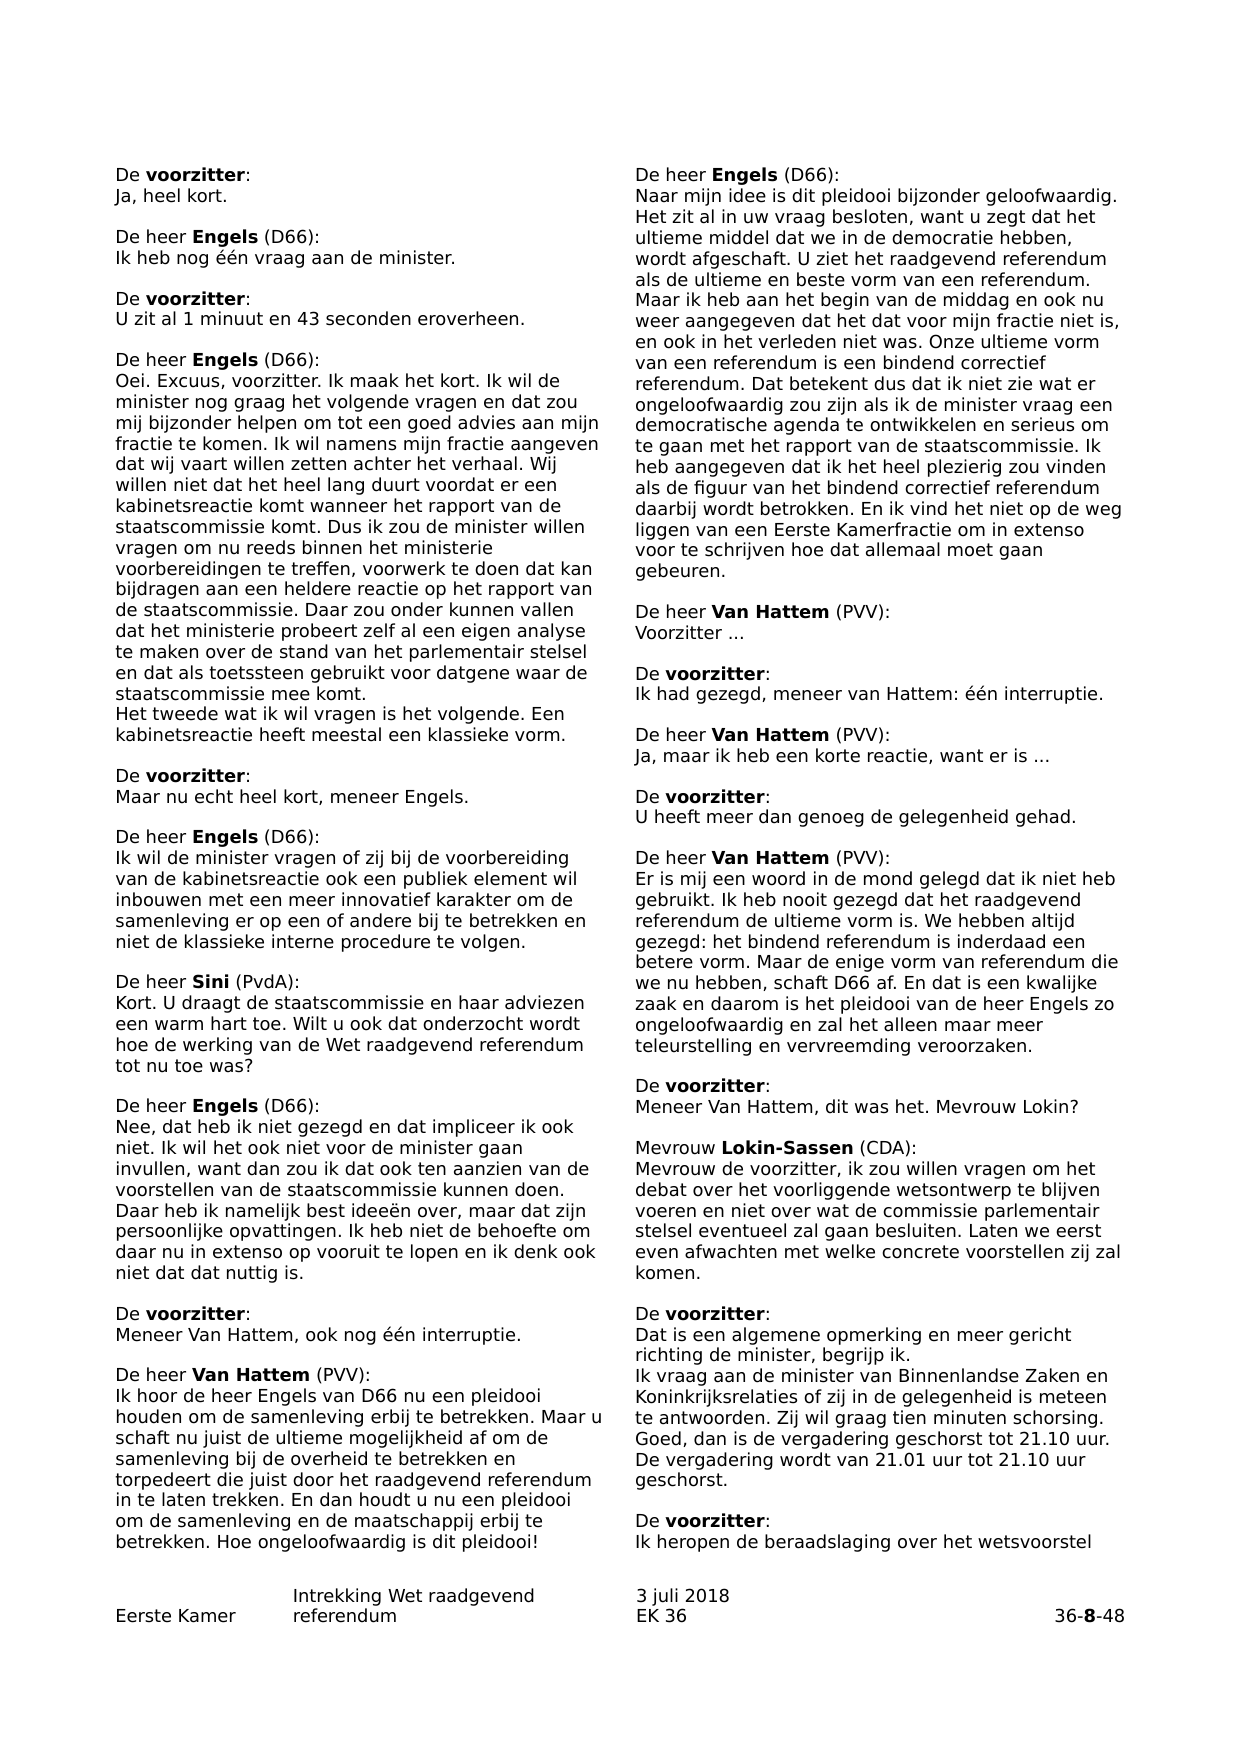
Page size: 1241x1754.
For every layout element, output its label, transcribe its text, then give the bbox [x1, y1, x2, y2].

text Ik vraag aan de minister van Binnenlandse Zaken en Koninkrijksrelaties of zij in de gelegenheid is meteen te antwoorden. Zij wil graag tien minuten schorsing. Goed, dan is de vergadering geschorst tot 21.10 uur. [635, 1366, 1125, 1449]
text Het tweede wat ik wil vragen is het volgende. Een kabinetsreactie heeft meestal een klassieke vorm. [115, 704, 605, 746]
text Mevrouw Lokin-Sassen (CDA): [635, 1138, 1125, 1159]
text De heer Sini (PvdA): [115, 972, 605, 993]
text De heer Engels (D66): [115, 350, 605, 371]
text Kort. U draagt de staatscommissie en haar adviezen een warm hart toe. Wilt u ook dat onderzocht wordt hoe de werking van de Wet raadgevend referendum tot nu toe was? [115, 993, 605, 1076]
text De heer Van Hattem (PVV): [635, 848, 1125, 869]
text De heer Engels (D66): [635, 165, 1125, 186]
text De vergadering wordt van 21.01 uur tot 21.10 uur geschorst. [635, 1449, 1125, 1491]
text Ja, heel kort. [115, 186, 605, 207]
text De voorzitter: [635, 663, 1125, 684]
text De heer Van Hattem (PVV): [635, 602, 1125, 623]
text Nee, dat heb ik niet gezegd en dat impliceer ik ook niet. Ik wil het ook niet voor de minister gaan invullen, want dan zou ik dat ook ten aanzien van de voorstellen van de staatscommissie kunnen doen. Daar heb ik namelijk best ideeën over, maar dat zijn persoonlijke opvattingen. Ik heb niet de behoefte om daar nu in extenso op vooruit te lopen en ik denk ook niet dat dat nuttig is. [115, 1117, 605, 1284]
text De heer Van Hattem (PVV): [115, 1365, 605, 1386]
text De voorzitter: [115, 288, 605, 309]
text Oei. Excuus, voorzitter. Ik maak het kort. Ik wil de minister nog graag het volgende vragen en dat zou mij bijzonder helpen om tot een goed advies aan mijn fractie te komen. Ik wil namens mijn fractie aangeven dat wij vaart willen zetten achter het verhaal. Wij willen niet dat het heel lang duurt voordat er een kabinetsreactie komt wanneer het rapport van de staatscommissie komt. Dus ik zou de minister willen vragen om nu reeds binnen het ministerie voorbereidingen te treffen, voorwerk te doen dat kan bijdragen aan een heldere reactie op het rapport van de staatscommissie. Daar zou onder kunnen vallen dat het ministerie probeert zelf al een eigen analyse te maken over de stand van het parlementair stelsel en dat als toetssteen gebruikt voor datgene waar de staatscommissie mee komt. [115, 371, 605, 704]
text Ik heropen de beraadslaging over het wetsvoorstel [635, 1532, 1125, 1553]
text Dat is een algemene opmerking en meer gericht richting de minister, begrijp ik. [635, 1324, 1125, 1366]
text De heer Van Hattem (PVV): [635, 725, 1125, 746]
text Voorzitter ... [635, 623, 1125, 643]
text Ik heb nog één vraag aan de minister. [115, 248, 605, 268]
text De heer Engels (D66): [115, 227, 605, 248]
text De voorzitter: [115, 165, 605, 186]
text De voorzitter: [635, 1304, 1125, 1324]
text U heeft meer dan genoeg de gelegenheid gehad. [635, 807, 1125, 828]
text Meneer Van Hattem, dit was het. Mevrouw Lokin? [635, 1097, 1125, 1118]
text De voorzitter: [635, 1511, 1125, 1532]
text De voorzitter: [115, 1304, 605, 1324]
text Maar nu echt heel kort, meneer Engels. [115, 786, 605, 807]
text Ik wil de minister vragen of zij bij de voorbereiding van de kabinetsreactie ook een publiek element wil inbouwen met een meer innovatief karakter om de samenleving er op een of andere bij te betrekken en niet de klassieke interne procedure te volgen. [115, 848, 605, 952]
text De voorzitter: [115, 766, 605, 786]
text U zit al 1 minuut en 43 seconden eroverheen. [115, 309, 605, 330]
text Er is mij een woord in de mond gelegd dat ik niet heb gebruikt. Ik heb nooit gezegd dat het raadgevend referendum de ultieme vorm is. We hebben altijd gezegd: het bindend referendum is inderdaad een betere vorm. Maar de enige vorm van referendum die we nu hebben, schaft D66 af. En dat is een kwalijke zaak en daarom is het pleidooi van de heer Engels zo ongeloofwaardig en zal het alleen maar meer teleurstelling en vervreemding veroorzaken. [635, 869, 1125, 1056]
text De voorzitter: [635, 787, 1125, 807]
text De voorzitter: [635, 1076, 1125, 1097]
text Ik hoor de heer Engels van D66 nu een pleidooi houden om de samenleving erbij te betrekken. Maar u schaft nu juist de ultieme mogelijkheid af om de samenleving bij de overheid te betrekken en torpedeert die juist door het raadgevend referendum in te laten trekken. En dan houdt u nu een pleidooi om de samenleving en de maatschappij erbij te betrekken. Hoe ongeloofwaardig is dit pleidooi! [115, 1386, 605, 1553]
text Mevrouw de voorzitter, ik zou willen vragen om het debat over het voorliggende wetsontwerp te blijven voeren en niet over wat de commissie parlementair stelsel eventueel zal gaan besluiten. Laten we eerst even afwachten met welke concrete voorstellen zij zal komen. [635, 1159, 1125, 1284]
text Ja, maar ik heb een korte reactie, want er is ... [635, 746, 1125, 767]
text Meneer Van Hattem, ook nog één interruptie. [115, 1324, 605, 1345]
text Ik had gezegd, meneer van Hattem: één interruptie. [635, 684, 1125, 705]
text De heer Engels (D66): [115, 1096, 605, 1117]
text Naar mijn idee is dit pleidooi bijzonder geloofwaardig. Het zit al in uw vraag besloten, want u zegt dat het ultieme middel dat we in de democratie hebben, wordt afgeschaft. U ziet het raadgevend referendum als de ultieme en beste vorm van een referendum. Maar ik heb aan het begin van de middag en ook nu weer aangegeven dat het dat voor mijn fractie niet is, en ook in het verleden niet was. Onze ultieme vorm van een referendum is een bindend correctief referendum. Dat betekent dus dat ik niet zie wat er ongeloofwaardig zou zijn als ik de minister vraag een democratische agenda te ontwikkelen en serieus om te gaan met het rapport van de staatscommissie. Ik heb aangegeven dat ik het heel plezierig zou vinden als de figuur van het bindend correctief referendum daarbij wordt betrokken. En ik vind het niet op de weg liggen van een Eerste Kamerfractie om in extenso voor te schrijven hoe dat allemaal moet gaan gebeuren. [635, 186, 1125, 582]
text De heer Engels (D66): [115, 827, 605, 848]
